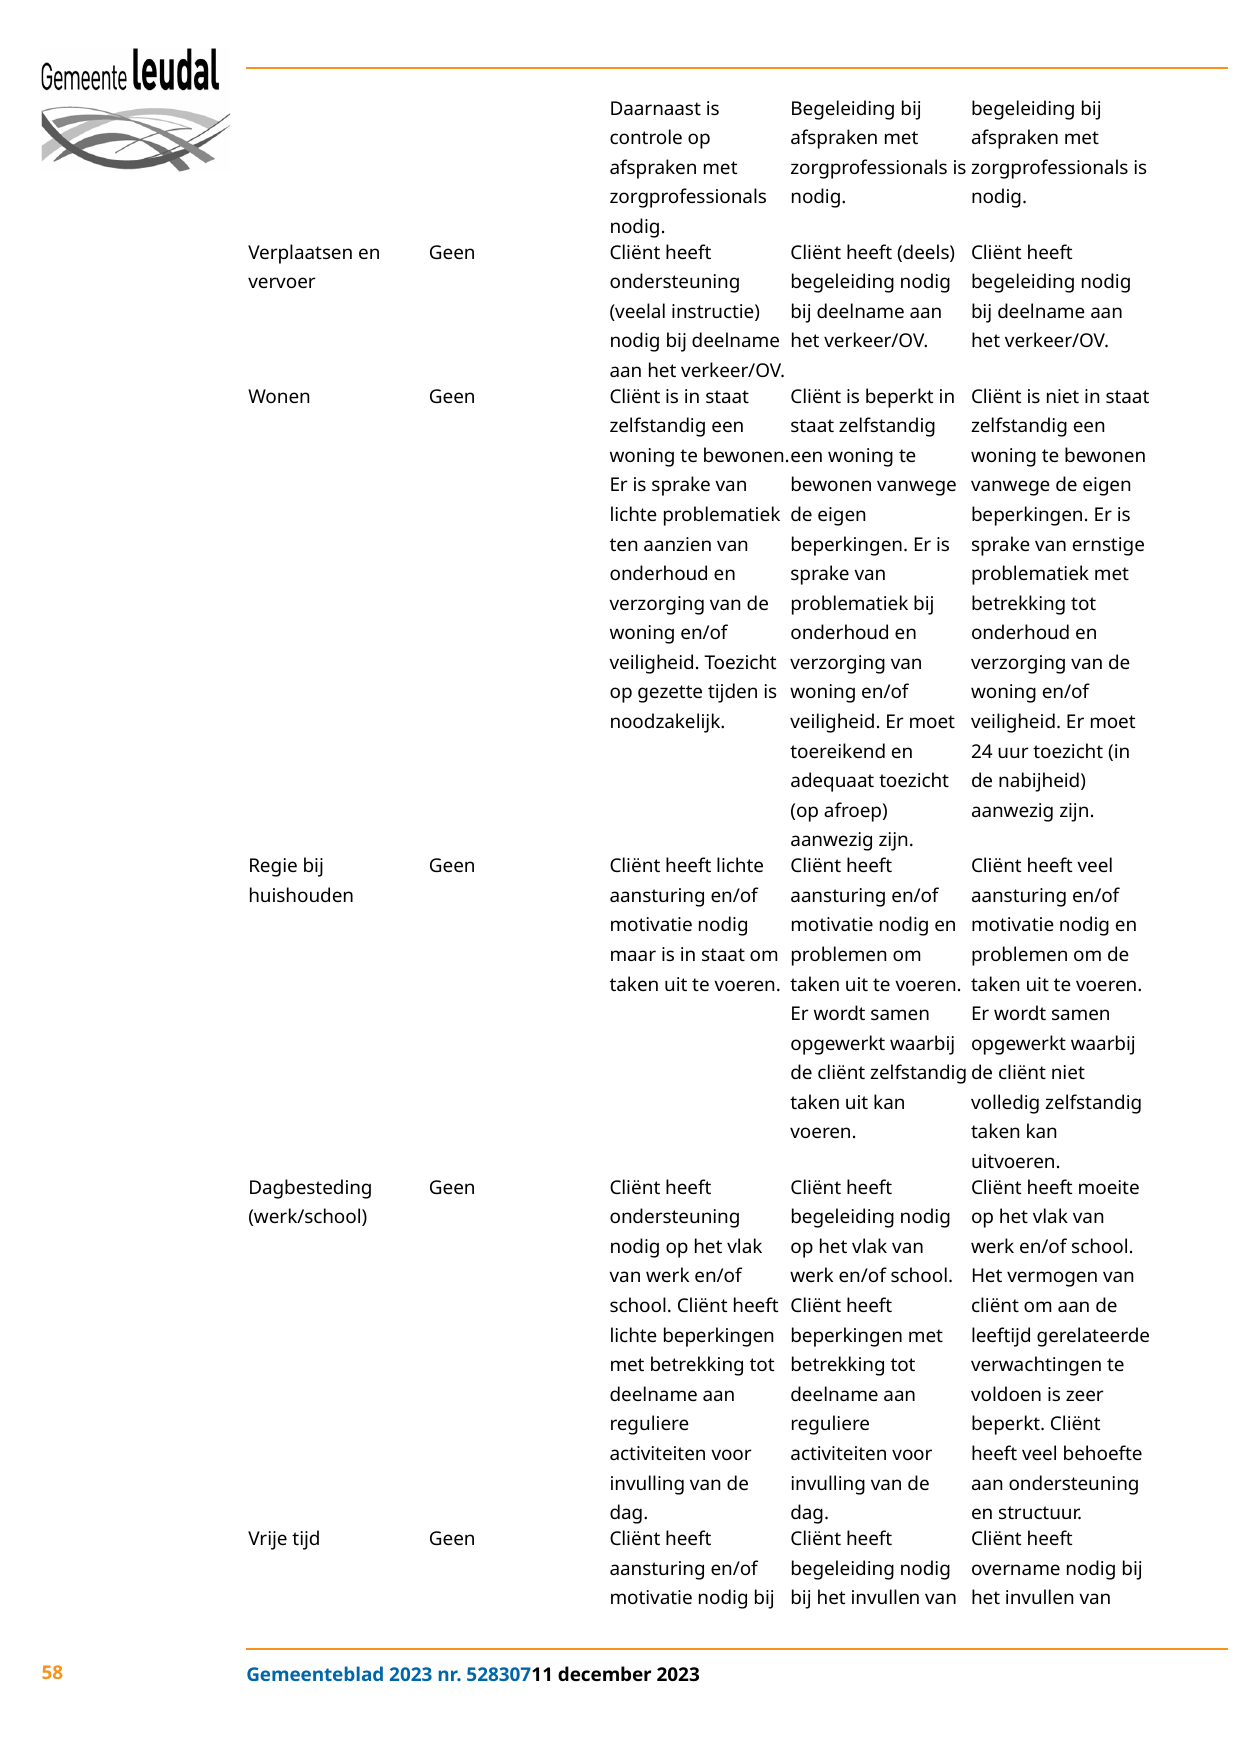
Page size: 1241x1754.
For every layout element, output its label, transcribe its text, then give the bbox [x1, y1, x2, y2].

table_cell Cliënt heeft (deels) begeleiding nodig bij deelname aan het verkeer/OV. [790, 239, 971, 383]
table_cell Cliënt heeft moeite op het vlak van werk en/of school. Het vermogen van cliënt om aan de leeftijd gerelateerde verwachtingen te voldoen is zeer beperkt. Cliënt heeft veel behoefte aan ondersteuning en structuur. [971, 1174, 1152, 1525]
table_cell [429, 95, 609, 239]
table_cell Cliënt heeft ondersteuning (veelal instructie) nodig bij deelname aan het verkeer/OV. [609, 239, 790, 383]
table_cell Cliënt heeft aansturing en/of motivatie nodig en problemen om taken uit te voeren. Er wordt samen opgewerkt waarbij de cliënt zelfstandig taken uit kan voeren. [790, 853, 971, 1174]
table_cell Geen [429, 383, 609, 852]
table_cell Cliënt heeft ondersteuning nodig op het vlak van werk en/of school. Cliënt heeft lichte beperkingen met betrekking tot deelname aan reguliere activiteiten voor invulling van de dag. [609, 1174, 790, 1525]
table_cell Cliënt is beperkt in staat zelfstandig een woning te bewonen vanwege de eigen beperkingen. Er is sprake van problematiek bij onder­houd en verzorging van woning en/of veiligheid. Er moet toereikend en adequaat toezicht (op afroep) aanwezig zijn. [790, 383, 971, 852]
table_cell [248, 95, 429, 239]
table_cell Cliënt heeft veel aansturing en/of motivatie nodig en problemen om de taken uit te voeren. Er wordt samen opgewerkt waarbij de cliënt niet volledig zelfstandig taken kan uitvoeren. [971, 853, 1152, 1174]
table_cell Cliënt heeft begeleiding nodig bij het invullen van [790, 1525, 971, 1610]
table_cell Geen [429, 853, 609, 1174]
table_cell Verplaatsen en vervoer [248, 239, 429, 383]
table_cell Cliënt is in staat zelfstandig een woning te bewonen. Er is sprake van lichte problematiek ten aanzien van onderhoud en verzorging van de woning en/of veiligheid. Toezicht op gezette tijden is noodzakelijk. [609, 383, 790, 852]
table_cell Daarnaast is controle op afspraken met zorgprofessionals nodig. [609, 95, 790, 239]
table_cell Geen [429, 1174, 609, 1525]
table_cell begeleiding bij afspraken met zorgprofessionals is nodig. [971, 95, 1152, 239]
table_cell Cliënt heeft overname nodig bij het invullen van [971, 1525, 1152, 1610]
picture [41, 47, 231, 172]
table_cell Cliënt heeft begeleiding nodig op het vlak van werk en/of school. Cliënt heeft beperkingen met betrekking tot deelname aan reguliere activiteiten voor invulling van de dag. [790, 1174, 971, 1525]
table_cell Regie bij huishouden [248, 853, 429, 1174]
table_cell Begeleiding bij afspraken met zorgprofessionals is nodig. [790, 95, 971, 239]
table_cell Vrije tijd [248, 1525, 429, 1610]
table_cell Cliënt heeft lichte aansturing en/of motivatie nodig maar is in staat om taken uit te voeren. [609, 853, 790, 1174]
table_cell Geen [429, 239, 609, 383]
table_cell Cliënt heeft aansturing en/of motivatie nodig bij [609, 1525, 790, 1610]
table_cell Dagbesteding (werk/school) [248, 1174, 429, 1525]
table_cell Cliënt is niet in staat zelfstandig een woning te bewonen vanwege de eigen beperkingen. Er is sprake van ernstige problematiek met betrekking tot onderhoud en verzorging van de woning en/of veiligheid. Er moet 24 uur toezicht (in de nabijheid) aanwezig zijn. [971, 383, 1152, 852]
table_cell Geen [429, 1525, 609, 1610]
table_cell Wonen [248, 383, 429, 852]
table_cell Cliënt heeft begeleiding nodig bij deelname aan het verkeer/OV. [971, 239, 1152, 383]
